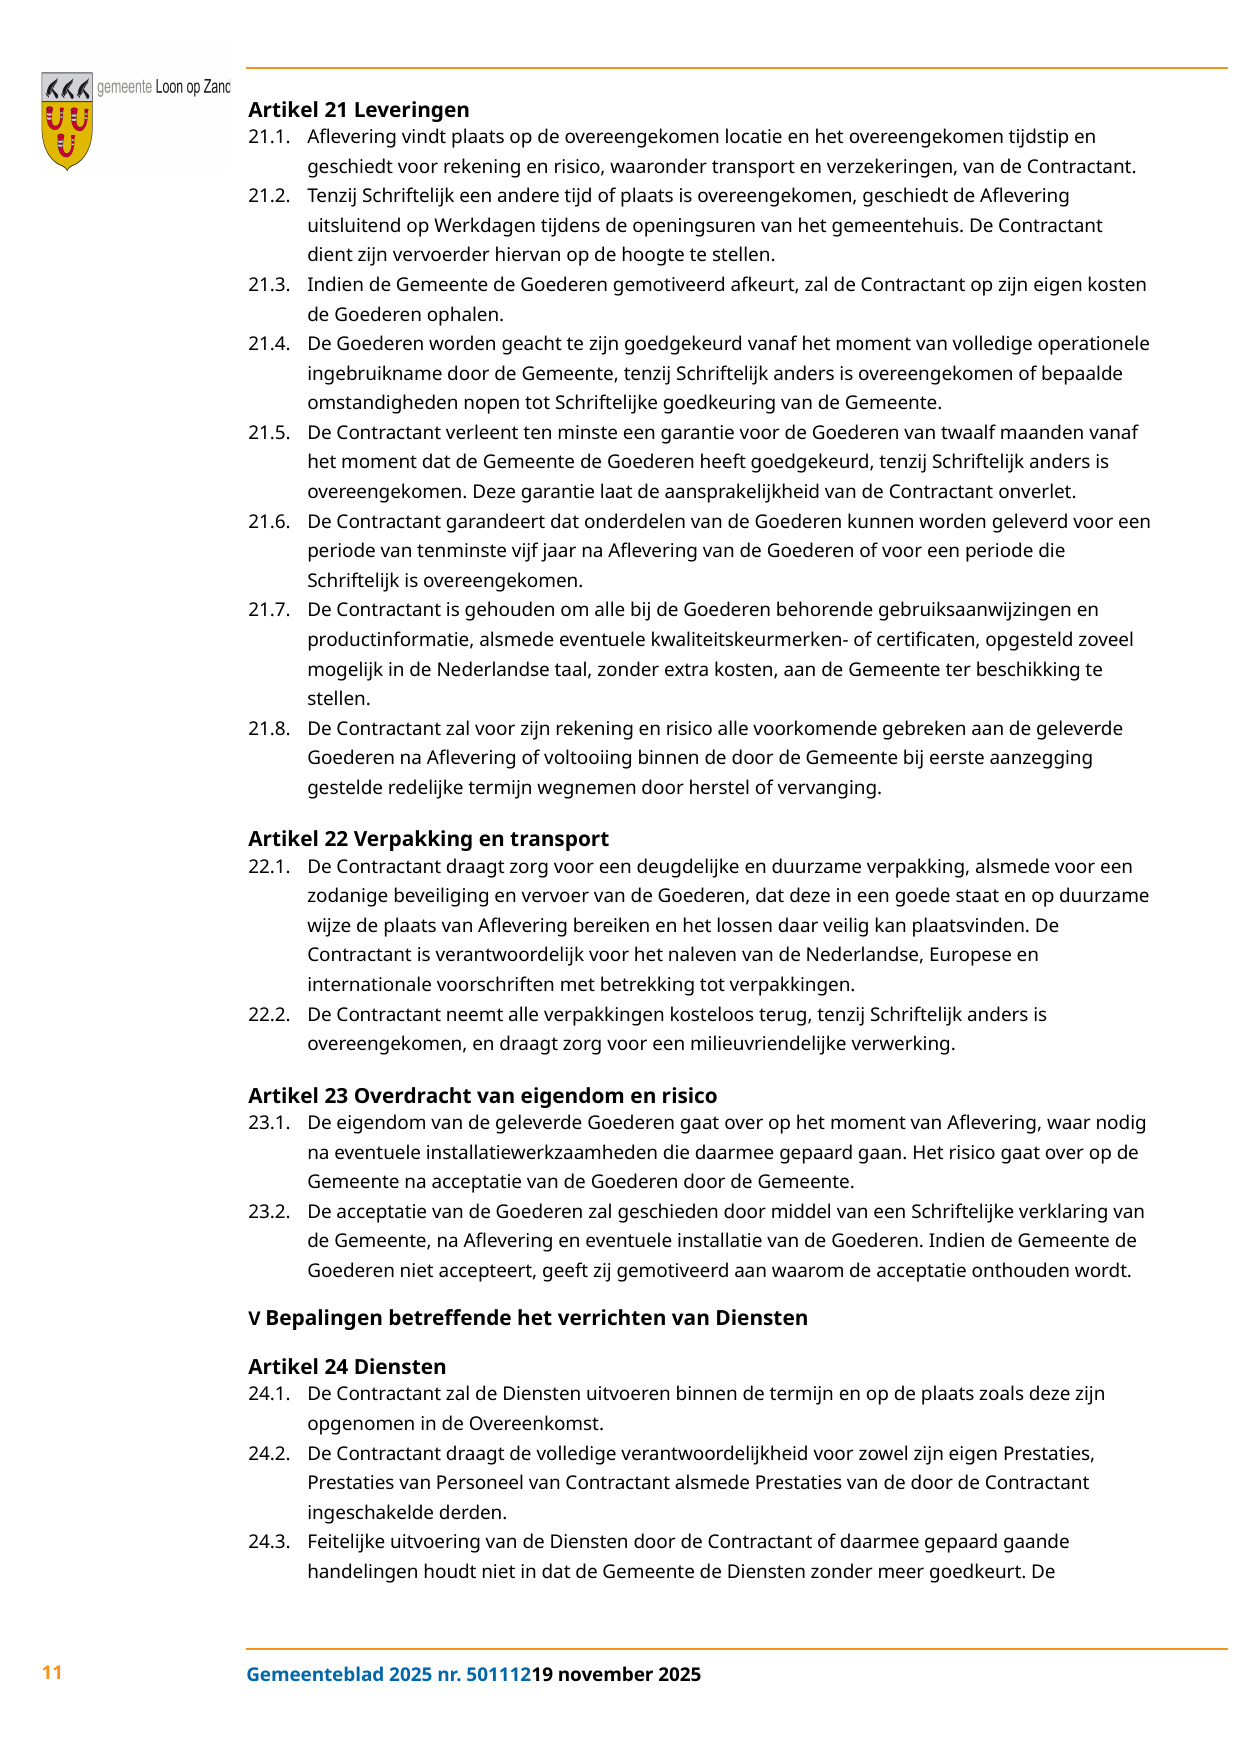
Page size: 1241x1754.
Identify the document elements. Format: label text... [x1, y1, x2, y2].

list De Goederen worden geacht te zijn goedgekeurd vanaf het moment van volledige operationele ingebruikname door de Gemeente, tenzij Schriftelijk anders is overeengekomen of bepaalde omstandigheden nopen tot Schriftelijke goedkeuring van de Gemeente. [248, 330, 1152, 415]
list Indien de Gemeente de Goederen gemotiveerd afkeurt, zal de Contractant op zijn eigen kosten de Goederen ophalen. [248, 271, 1152, 326]
text V Bepalingen betreffende het verrichten van Diensten [248, 1303, 1152, 1331]
list De Contractant verleent ten minste een garantie voor de Goederen van twaalf maanden vanaf het moment dat de Gemeente de Goederen heeft goedgekeurd, tenzij Schriftelijk anders is overeengekomen. Deze garantie laat de aansprakelijkheid van de Contractant onverlet. [248, 419, 1152, 504]
list De eigendom van de geleverde Goederen gaat over op het moment van Aflevering, waar nodig na eventuele installatiewerkzaamheden die daarmee gepaard gaan. Het risico gaat over op de Gemeente na acceptatie van de Goederen door de Gemeente. [248, 1109, 1152, 1194]
text Artikel 22 Verpakking en transport [248, 824, 1152, 853]
picture [41, 47, 231, 172]
list De Contractant neemt alle verpakkingen kosteloos terug, tenzij Schriftelijk anders is overeengekomen, en draagt zorg voor een milieuvriendelijke verwerking. [248, 1001, 1152, 1056]
text Artikel 21 Leveringen [248, 95, 1152, 123]
list De Contractant garandeert dat onderdelen van de Goederen kunnen worden geleverd voor een periode van tenminste vijf jaar na Aflevering van de Goederen of voor een periode die Schriftelijk is overeengekomen. [248, 508, 1152, 593]
list Aflevering vindt plaats op de overeengekomen locatie en het overeengekomen tijdstip en geschiedt voor rekening en risico, waaronder transport en verzekeringen, van de Contractant. [248, 123, 1152, 178]
list De Contractant draagt zorg voor een deugdelijke en duurzame verpakking, alsmede voor een zodanige beveiliging en vervoer van de Goederen, dat deze in een goede staat en op duurzame wijze de plaats van Aflevering bereiken en het lossen daar veilig kan plaatsvinden. De Contractant is verantwoordelijk voor het naleven van de Nederlandse, Europese en internationale voorschriften met betrekking tot verpakkingen. [248, 853, 1152, 997]
list Feitelijke uitvoering van de Diensten door de Contractant of daarmee gepaard gaande handelingen houdt niet in dat de Gemeente de Diensten zonder meer goedkeurt. De [248, 1528, 1152, 1584]
list De Contractant zal voor zijn rekening en risico alle voorkomende gebreken aan de geleverde Goederen na Aflevering of voltooiing binnen de door de Gemeente bij eerste aanzegging gestelde redelijke termijn wegnemen door herstel of vervanging. [248, 715, 1152, 800]
text Artikel 23 Overdracht van eigendom en risico [248, 1081, 1152, 1109]
list Tenzij Schriftelijk een andere tijd of plaats is overeengekomen, geschiedt de Aflevering uitsluitend op Werkdagen tijdens de openingsuren van het gemeentehuis. De Contractant dient zijn vervoerder hiervan op de hoogte te stellen. [248, 182, 1152, 267]
list De Contractant draagt de volledige verantwoordelijkheid voor zowel zijn eigen Prestaties, Prestaties van Personeel van Contractant alsmede Prestaties van de door de Contractant ingeschakelde derden. [248, 1440, 1152, 1524]
list De acceptatie van de Goederen zal geschieden door middel van een Schriftelijke verklaring van de Gemeente, na Aflevering en eventuele installatie van de Goederen. Indien de Gemeente de Goederen niet accepteert, geeft zij gemotiveerd aan waarom de acceptatie onthouden wordt. [248, 1198, 1152, 1283]
list De Contractant is gehouden om alle bij de Goederen behorende gebruiksaanwijzingen en productinformatie, alsmede eventuele kwaliteitskeurmerken- of certificaten, opgesteld zoveel mogelijk in de Nederlandse taal, zonder extra kosten, aan de Gemeente ter beschikking te stellen. [248, 597, 1152, 711]
text Artikel 24 Diensten [248, 1352, 1152, 1381]
list De Contractant zal de Diensten uitvoeren binnen de termijn en op de plaats zoals deze zijn opgenomen in de Overeenkomst. [248, 1381, 1152, 1436]
